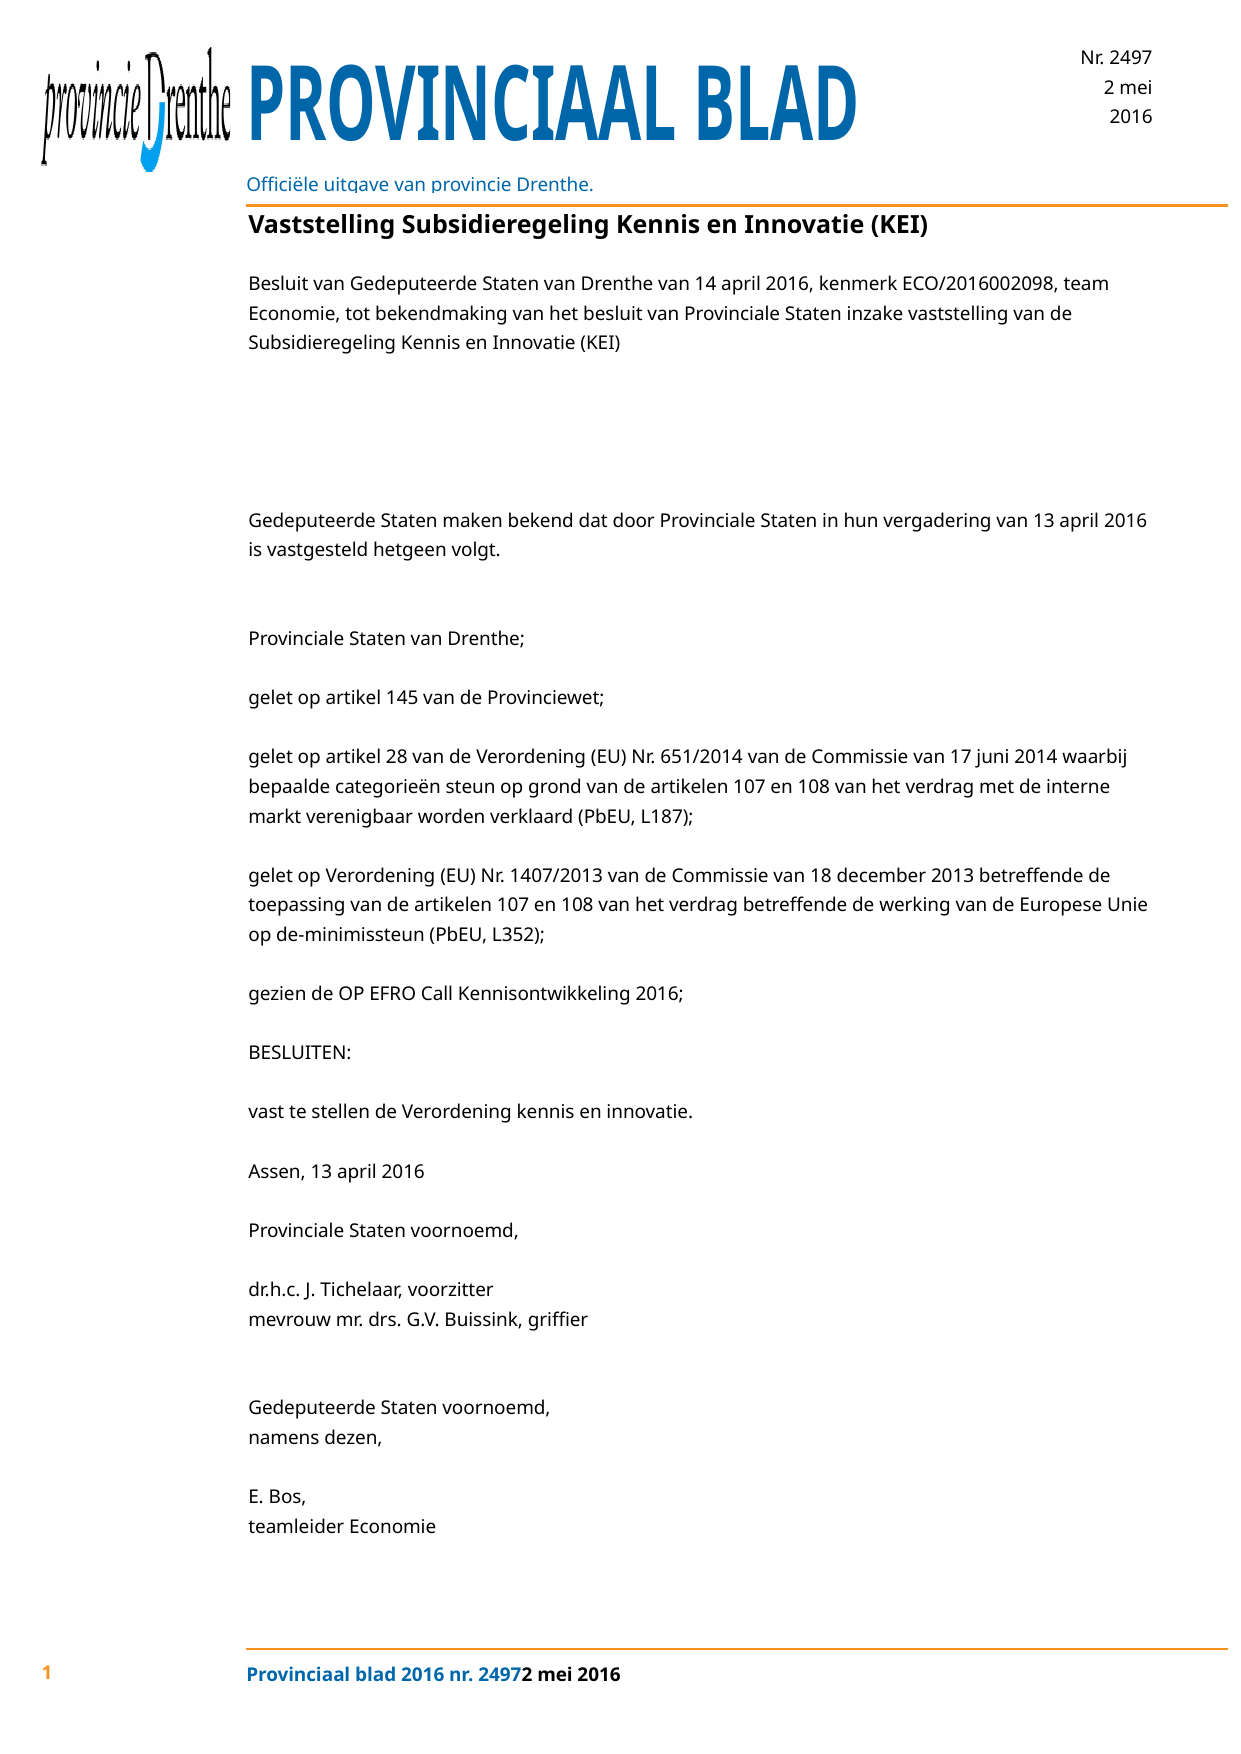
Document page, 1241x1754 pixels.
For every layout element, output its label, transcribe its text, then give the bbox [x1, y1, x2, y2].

text gelet op Verordening (EU) Nr. 1407/2013 van de Commissie van 18 december 2013 betreffende de toepassing van de artikelen 107 en 108 van het verdrag betreffende de werking van de Europese Unie op de-minimissteun (PbEU, L352); [248, 862, 1152, 947]
text Besluit van Gedeputeerde Staten van Drenthe van 14 april 2016, kenmerk ECO/2016002098, team Economie, tot bekendmaking van het besluit van Provinciale Staten inzake vaststelling van de Subsidieregeling Kennis en Innovatie (KEI) [248, 270, 1152, 355]
picture [41, 47, 231, 172]
text BESLUITEN: [248, 1039, 1152, 1065]
text Provinciale Staten voornoemd, [248, 1217, 1152, 1243]
text vast te stellen de Verordening kennis en innovatie. [248, 1099, 1152, 1124]
text dr.h.c. J. Tichelaar, voorzitter [248, 1276, 1152, 1302]
text Gedeputeerde Staten voornoemd, [248, 1394, 1152, 1420]
text gelet op artikel 28 van de Verordening (EU) Nr. 651/2014 van de Commissie van 17 juni 2014 waarbij bepaalde categorieën steun op grond van de artikelen 107 en 108 van het verdrag met de interne markt verenigbaar worden verklaard (PbEU, L187); [248, 744, 1152, 828]
text E. Bos, [248, 1483, 1152, 1509]
text Gedeputeerde Staten maken bekend dat door Provinciale Staten in hun vergadering van 13 april 2016 is vastgesteld hetgeen volgt. [248, 507, 1152, 562]
text teamleider Economie [248, 1513, 1152, 1538]
text Assen, 13 april 2016 [248, 1158, 1152, 1183]
text Provinciale Staten van Drenthe; [248, 625, 1152, 651]
text Vaststelling Subsidieregeling Kennis en Innovatie (KEI) [248, 207, 1152, 241]
text gelet op artikel 145 van de Provinciewet; [248, 684, 1152, 710]
text mevrouw mr. drs. G.V. Buissink, griffier [248, 1306, 1152, 1331]
text gezien de OP EFRO Call Kennisontwikkeling 2016; [248, 980, 1152, 1006]
text namens dezen, [248, 1424, 1152, 1450]
